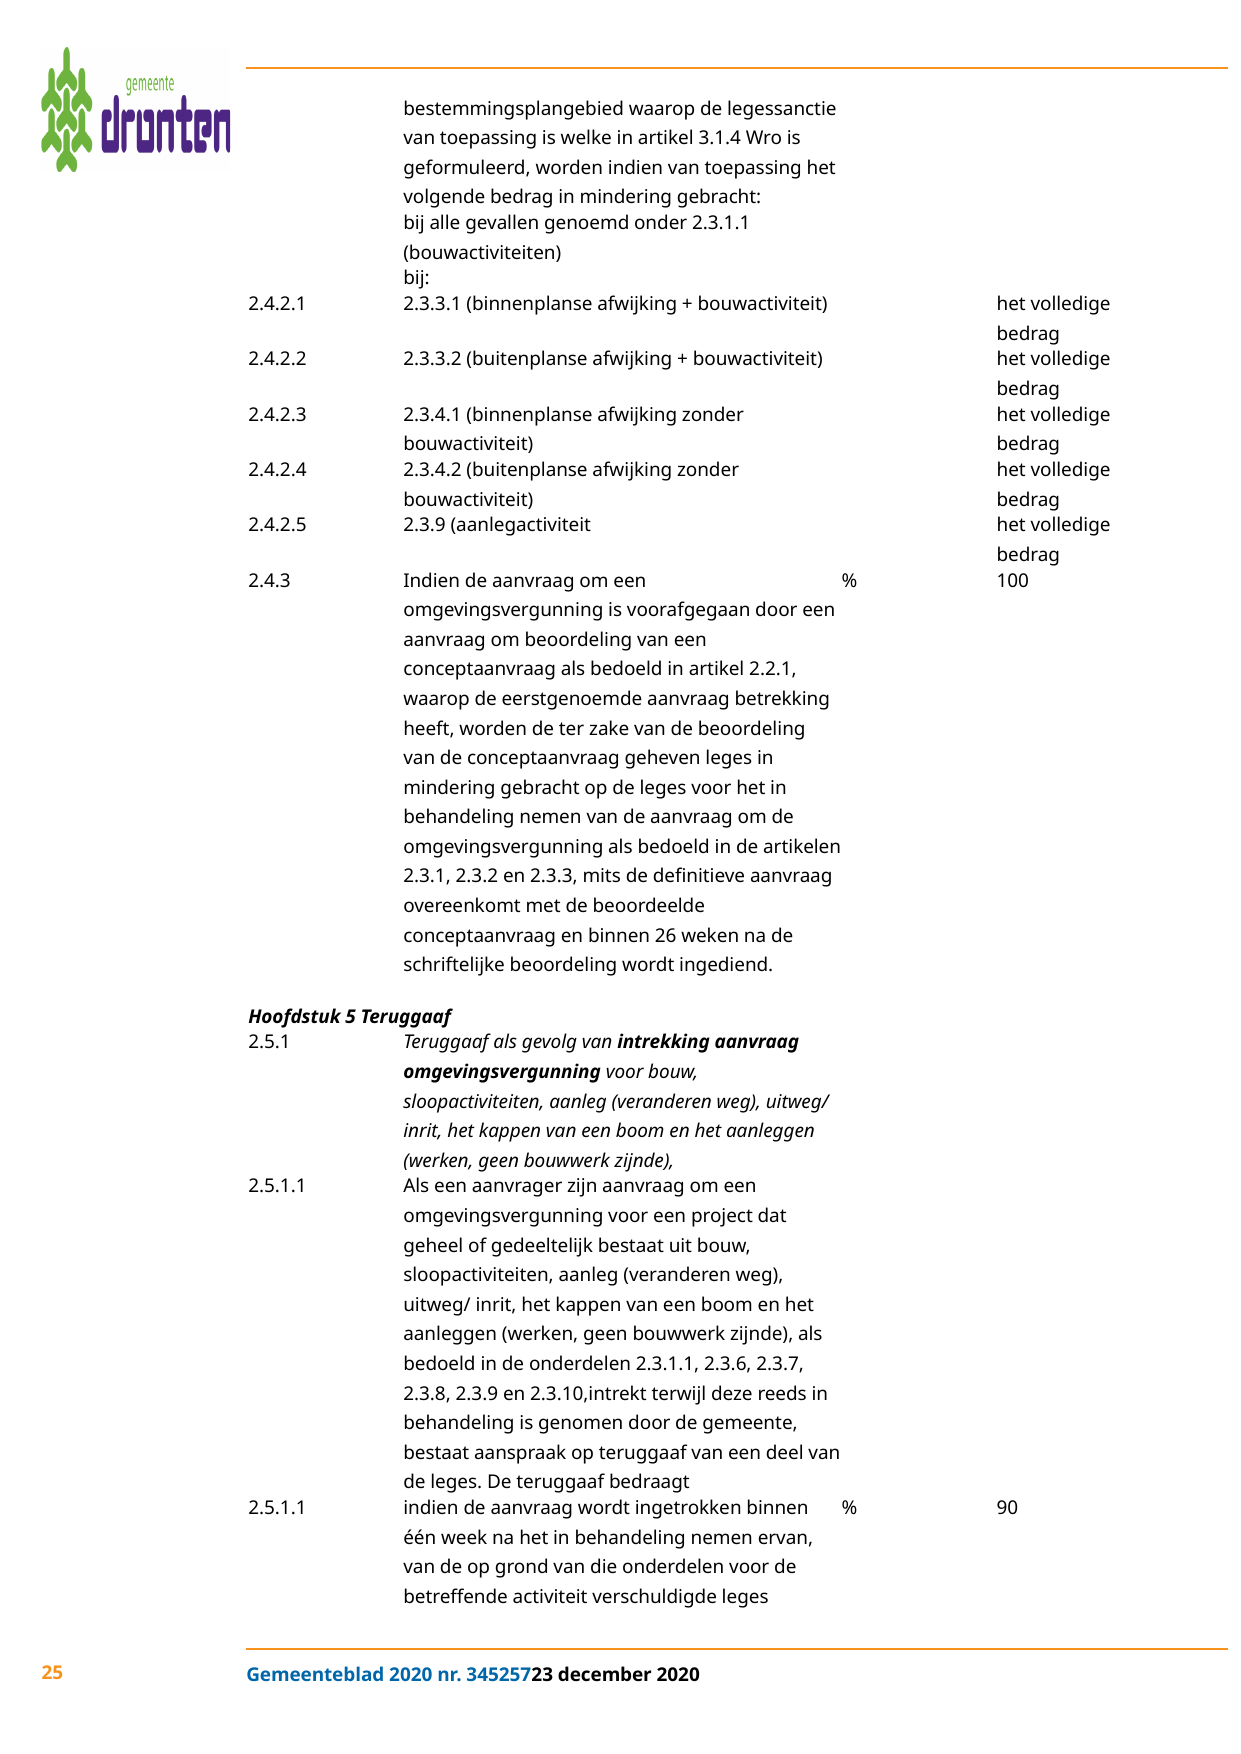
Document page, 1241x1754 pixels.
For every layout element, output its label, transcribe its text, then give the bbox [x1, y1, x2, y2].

table_cell het volledige bedrag [996, 290, 1152, 346]
table_cell [841, 209, 996, 264]
table_cell bestemmingsplangebied waarop de legessanctie van toepassing is welke in artikel 3.1.4 Wro is geformuleerd, worden indien van toepassing het volgende bedrag in mindering gebracht: [403, 95, 841, 209]
table_cell 2.4.2.2 [248, 346, 403, 401]
table_cell 2.5.1.1 [248, 1173, 403, 1494]
table_cell [996, 1173, 1152, 1494]
table_cell [248, 977, 1152, 1003]
table_cell 2.3.3.2 (buitenplanse afwijking + bouwactiviteit) [403, 346, 841, 401]
table_cell het volledige bedrag [996, 401, 1152, 456]
table_cell [841, 456, 996, 512]
table_cell [841, 512, 996, 567]
table_cell [841, 290, 996, 346]
table_cell [841, 265, 996, 290]
table_cell Teruggaaf als gevolg van intrekking aanvraag omgevingsvergunning voor bouw, sloopactiviteiten, aanleg (veranderen weg), uitweg/ inrit, het kappen van een boom en het aanleggen (werken, geen bouwwerk zijnde), [403, 1029, 841, 1173]
table_cell 2.5.1 [248, 1029, 403, 1173]
table_cell 2.4.2.4 [248, 456, 403, 512]
table_cell % [841, 1494, 996, 1609]
table_cell [996, 265, 1152, 290]
table_cell % [841, 567, 996, 977]
table_cell Als een aanvrager zijn aanvraag om een omgevingsvergunning voor een project dat geheel of gedeeltelijk bestaat uit bouw, sloopactiviteiten, aanleg (veranderen weg), uitweg/ inrit, het kappen van een boom en het aanleggen (werken, geen bouwwerk zijnde), als bedoeld in de onderdelen 2.3.1.1, 2.3.6, 2.3.7, 2.3.8, 2.3.9 en 2.3.10,intrekt terwijl deze reeds in behandeling is genomen door de gemeente, bestaat aanspraak op teruggaaf van een deel van de leges. De teruggaaf bedraagt [403, 1173, 841, 1494]
table_cell [996, 209, 1152, 264]
table_cell 2.5.1.1 [248, 1494, 403, 1609]
table_cell 2.3.9 (aanlegactiviteit [403, 512, 841, 567]
table_cell het volledige bedrag [996, 456, 1152, 512]
table_cell Hoofdstuk 5 Teruggaaf [248, 1003, 1152, 1029]
table_cell [996, 95, 1152, 209]
table_cell 90 [996, 1494, 1152, 1609]
table_cell 2.3.4.1 (binnenplanse afwijking zonder bouwactiviteit) [403, 401, 841, 456]
table_cell 100 [996, 567, 1152, 977]
table_cell het volledige bedrag [996, 346, 1152, 401]
table_cell [248, 209, 403, 264]
table_cell indien de aanvraag wordt ingetrokken binnen één week na het in behandeling nemen ervan, van de op grond van die onderdelen voor de betreffende activiteit verschuldigde leges [403, 1494, 841, 1609]
table_cell [841, 346, 996, 401]
table_cell [248, 265, 403, 290]
table_cell [841, 1173, 996, 1494]
table_cell het volledige bedrag [996, 512, 1152, 567]
table_cell 2.4.2.5 [248, 512, 403, 567]
table_cell [996, 1029, 1152, 1173]
table_cell bij: [403, 265, 841, 290]
table_cell Indien de aanvraag om een omgevingsvergunning is voorafgegaan door een aanvraag om beoordeling van een conceptaanvraag als bedoeld in artikel 2.2.1, waarop de eerstgenoemde aanvraag betrekking heeft, worden de ter zake van de beoordeling van de conceptaanvraag geheven leges in mindering gebracht op de leges voor het in behandeling nemen van de aanvraag om de omgevingsvergunning als bedoeld in de artikelen 2.3.1, 2.3.2 en 2.3.3, mits de definitieve aanvraag overeenkomt met de beoordeelde conceptaanvraag en binnen 26 weken na de schriftelijke beoordeling wordt ingediend. [403, 567, 841, 977]
table_cell [841, 401, 996, 456]
table_cell 2.3.4.2 (buitenplanse afwijking zonder bouwactiviteit) [403, 456, 841, 512]
table_cell 2.3.3.1 (binnenplanse afwijking + bouwactiviteit) [403, 290, 841, 346]
table_cell bij alle gevallen genoemd onder 2.3.1.1 (bouwactiviteiten) [403, 209, 841, 264]
table_cell [248, 95, 403, 209]
table_cell 2.4.2.1 [248, 290, 403, 346]
table_cell [841, 1029, 996, 1173]
picture [41, 47, 231, 172]
table_cell 2.4.3 [248, 567, 403, 977]
table_cell 2.4.2.3 [248, 401, 403, 456]
table_cell [841, 95, 996, 209]
